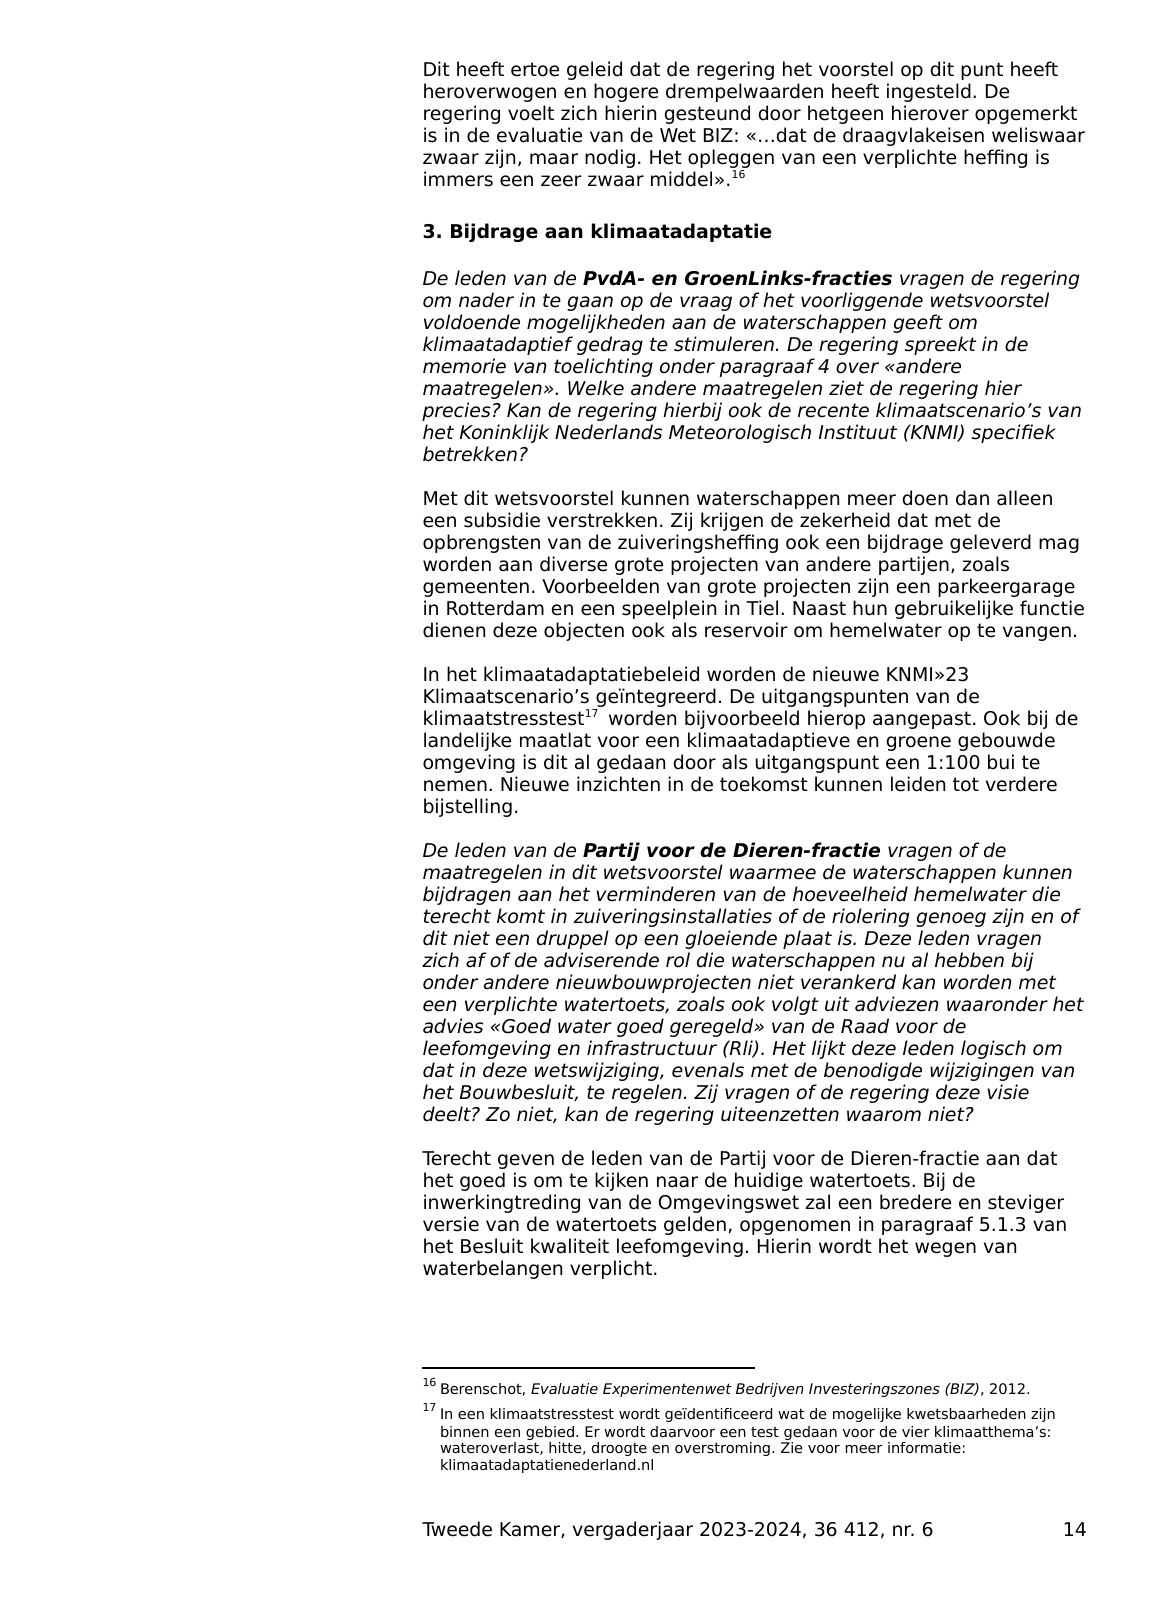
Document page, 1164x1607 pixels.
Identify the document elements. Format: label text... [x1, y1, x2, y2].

text Berenschot, Evaluatie Experimentenwet Bedrijven Investeringszones (BIZ), 2012. [422, 1377, 1087, 1399]
text In het klimaatadaptatiebeleid worden de nieuwe KNMI»23 Klimaatscenario’s geïntegreerd. De uitgangspunten van de klimaatstresstest worden bijvoorbeeld hierop aangepast. Ook bij de landelijke maatlat voor een klimaatadaptieve en groene gebouwde omgeving is dit al gedaan door als uitgangspunt een 1:100 bui te nemen. Nieuwe inzichten in de toekomst kunnen leiden tot verdere bijstelling. [422, 664, 1087, 818]
text Dit heeft ertoe geleid dat de regering het voorstel op dit punt heeft heroverwogen en hogere drempelwaarden heeft ingesteld. De regering voelt zich hierin gesteund door hetgeen hierover opgemerkt is in de evaluatie van de Wet BIZ: «…dat de draagvlakeisen weliswaar zwaar zijn, maar nodig. Het opleggen van een verplichte heffing is immers een zeer zwaar middel». [422, 59, 1087, 191]
text De leden van de Partij voor de Dieren-fractie vragen of de maatregelen in dit wetsvoorstel waarmee de waterschappen kunnen bijdragen aan het verminderen van de hoeveelheid hemelwater die terecht komt in zuiveringsinstallaties of de riolering genoeg zijn en of dit niet een druppel op een gloeiende plaat is. Deze leden vragen zich af of de adviserende rol die waterschappen nu al hebben bij onder andere nieuwbouwprojecten niet verankerd kan worden met een verplichte watertoets, zoals ook volgt uit adviezen waaronder het advies «Goed water goed geregeld» van de Raad voor de leefomgeving en infrastructuur (Rli). Het lijkt deze leden logisch om dat in deze wetswijziging, evenals met de benodigde wijzigingen van het Bouwbesluit, te regelen. Zij vragen of de regering deze visie deelt? Zo niet, kan de regering uiteenzetten waarom niet? [422, 840, 1087, 1126]
text Met dit wetsvoorstel kunnen waterschappen meer doen dan alleen een subsidie verstrekken. Zij krijgen de zekerheid dat met de opbrengsten van de zuiveringsheffing ook een bijdrage geleverd mag worden aan diverse grote projecten van andere partijen, zoals gemeenten. Voorbeelden van grote projecten zijn een parkeergarage in Rotterdam en een speelplein in Tiel. Naast hun gebruikelijke functie dienen deze objecten ook als reservoir om hemelwater op te vangen. [422, 488, 1087, 642]
text Terecht geven de leden van de Partij voor de Dieren-fractie aan dat het goed is om te kijken naar de huidige watertoets. Bij de inwerkingtreding van de Omgevingswet zal een bredere en steviger versie van de watertoets gelden, opgenomen in paragraaf 5.1.3 van het Besluit kwaliteit leefomgeving. Hierin wordt het wegen van waterbelangen verplicht. [422, 1148, 1087, 1280]
text In een klimaatstresstest wordt geïdentificeerd wat de mogelijke kwetsbaarheden zijn binnen een gebied. Er wordt daarvoor een test gedaan voor de vier klimaatthema’s: wateroverlast, hitte, droogte en overstroming. Zie voor meer informatie: klimaatadaptatienederland.nl [422, 1402, 1087, 1474]
text De leden van de PvdA- en GroenLinks-fracties vragen de regering om nader in te gaan op de vraag of het voorliggende wetsvoorstel voldoende mogelijkheden aan de waterschappen geeft om klimaatadaptief gedrag te stimuleren. De regering spreekt in de memorie van toelichting onder paragraaf 4 over «andere maatregelen». Welke andere maatregelen ziet de regering hier precies? Kan de regering hierbij ook de recente klimaatscenario’s van het Koninklijk Nederlands Meteorologisch Instituut (KNMI) specifiek betrekken? [422, 268, 1087, 466]
subtitle 3. Bijdrage aan klimaatadaptatie [422, 221, 1087, 243]
